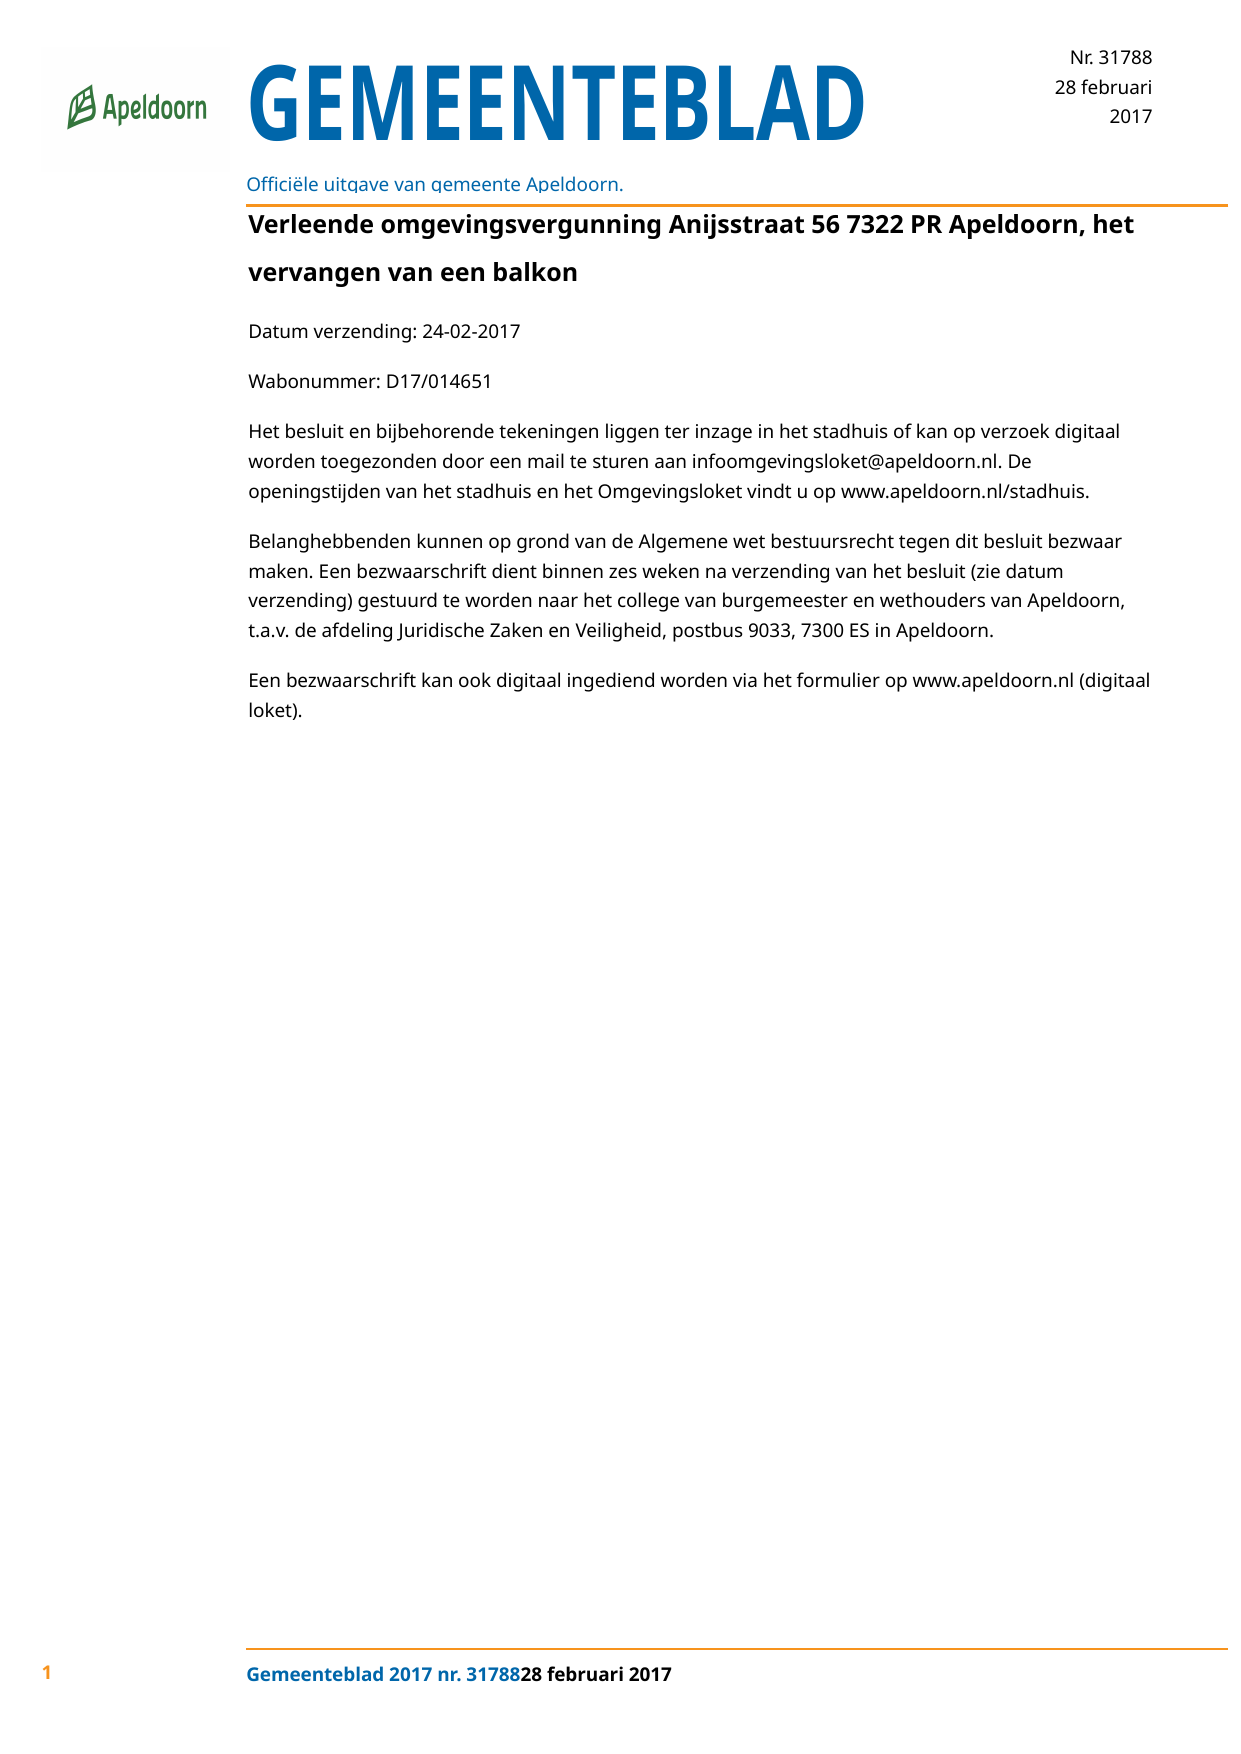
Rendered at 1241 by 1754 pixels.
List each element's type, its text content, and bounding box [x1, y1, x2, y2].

picture [41, 47, 231, 172]
text Het besluit en bijbehorende tekeningen liggen ter inzage in het stadhuis of kan op verzoek digitaal worden toegezonden door een mail te sturen aan infoomgevingsloket@apeldoorn.nl. De openingstijden van het stadhuis en het Omgevingsloket vindt u op www.apeldoorn.nl/stadhuis. [248, 419, 1152, 504]
text Een bezwaarschrift kan ook digitaal ingediend worden via het formulier op www.apeldoorn.nl (digitaal loket). [248, 667, 1152, 723]
text Datum verzending: 24-02-2017 [248, 318, 1152, 344]
text Verleende omgevingsvergunning Anijsstraat 56 7322 PR Apeldoorn, het vervangen van een balkon [248, 207, 1152, 288]
text Belanghebbenden kunnen op grond van de Algemene wet bestuursrecht tegen dit besluit bezwaar maken. Een bezwaarschrift dient binnen zes weken na verzending van het besluit (zie datum verzending) gestuurd te worden naar het college van burgemeester en wethouders van Apeldoorn, t.a.v. de afdeling Juridische Zaken en Veiligheid, postbus 9033, 7300 ES in Apeldoorn. [248, 528, 1152, 643]
text Wabonummer: D17/014651 [248, 368, 1152, 394]
